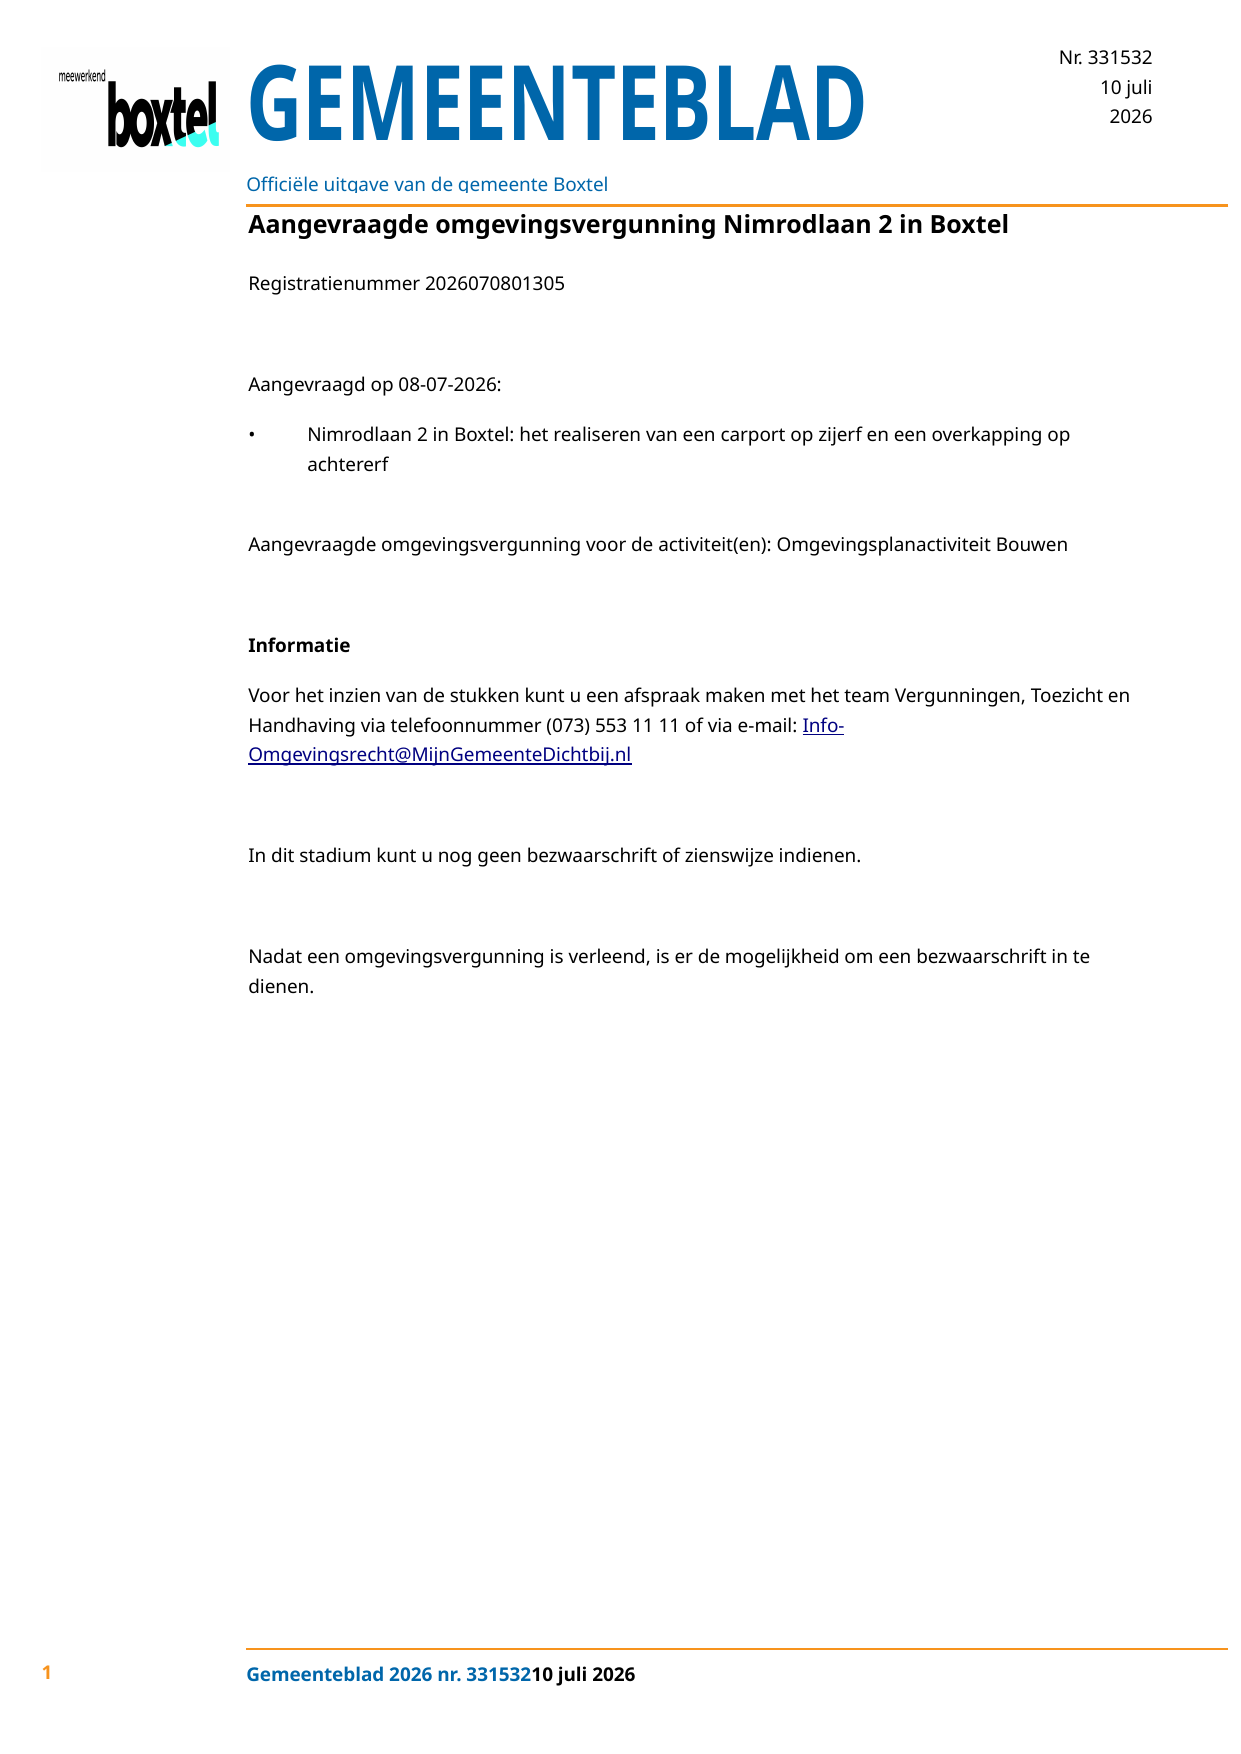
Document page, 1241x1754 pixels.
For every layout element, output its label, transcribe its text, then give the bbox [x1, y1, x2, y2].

text Aangevraagde omgevingsvergunning Nimrodlaan 2 in Boxtel [248, 207, 1152, 241]
picture [41, 47, 231, 172]
text In dit stadium kunt u nog geen bezwaarschrift of zienswijze indienen. [248, 842, 1152, 868]
text Aangevraagd op 08-07-2026: [248, 371, 1152, 397]
text Voor het inzien van de stukken kunt u een afspraak maken met het team Vergunningen, Toezicht en Handhaving via telefoonnummer (073) 553 11 11 of via e-mail: Info-Omgevingsrecht@MijnGemeenteDichtbij.nl [248, 682, 1152, 767]
text Nadat een omgevingsvergunning is verleend, is er de mogelijkheid om een bezwaarschrift in te dienen. [248, 943, 1152, 998]
text Registratienummer 2026070801305 [248, 270, 1152, 296]
list Nimrodlaan 2 in Boxtel: het realiseren van een carport op zijerf en een overkapping op achtererf [248, 422, 1152, 477]
text Aangevraagde omgevingsvergunning voor de activiteit(en): Omgevingsplanactiviteit Bouwen [248, 531, 1152, 557]
text Informatie [248, 632, 1152, 658]
